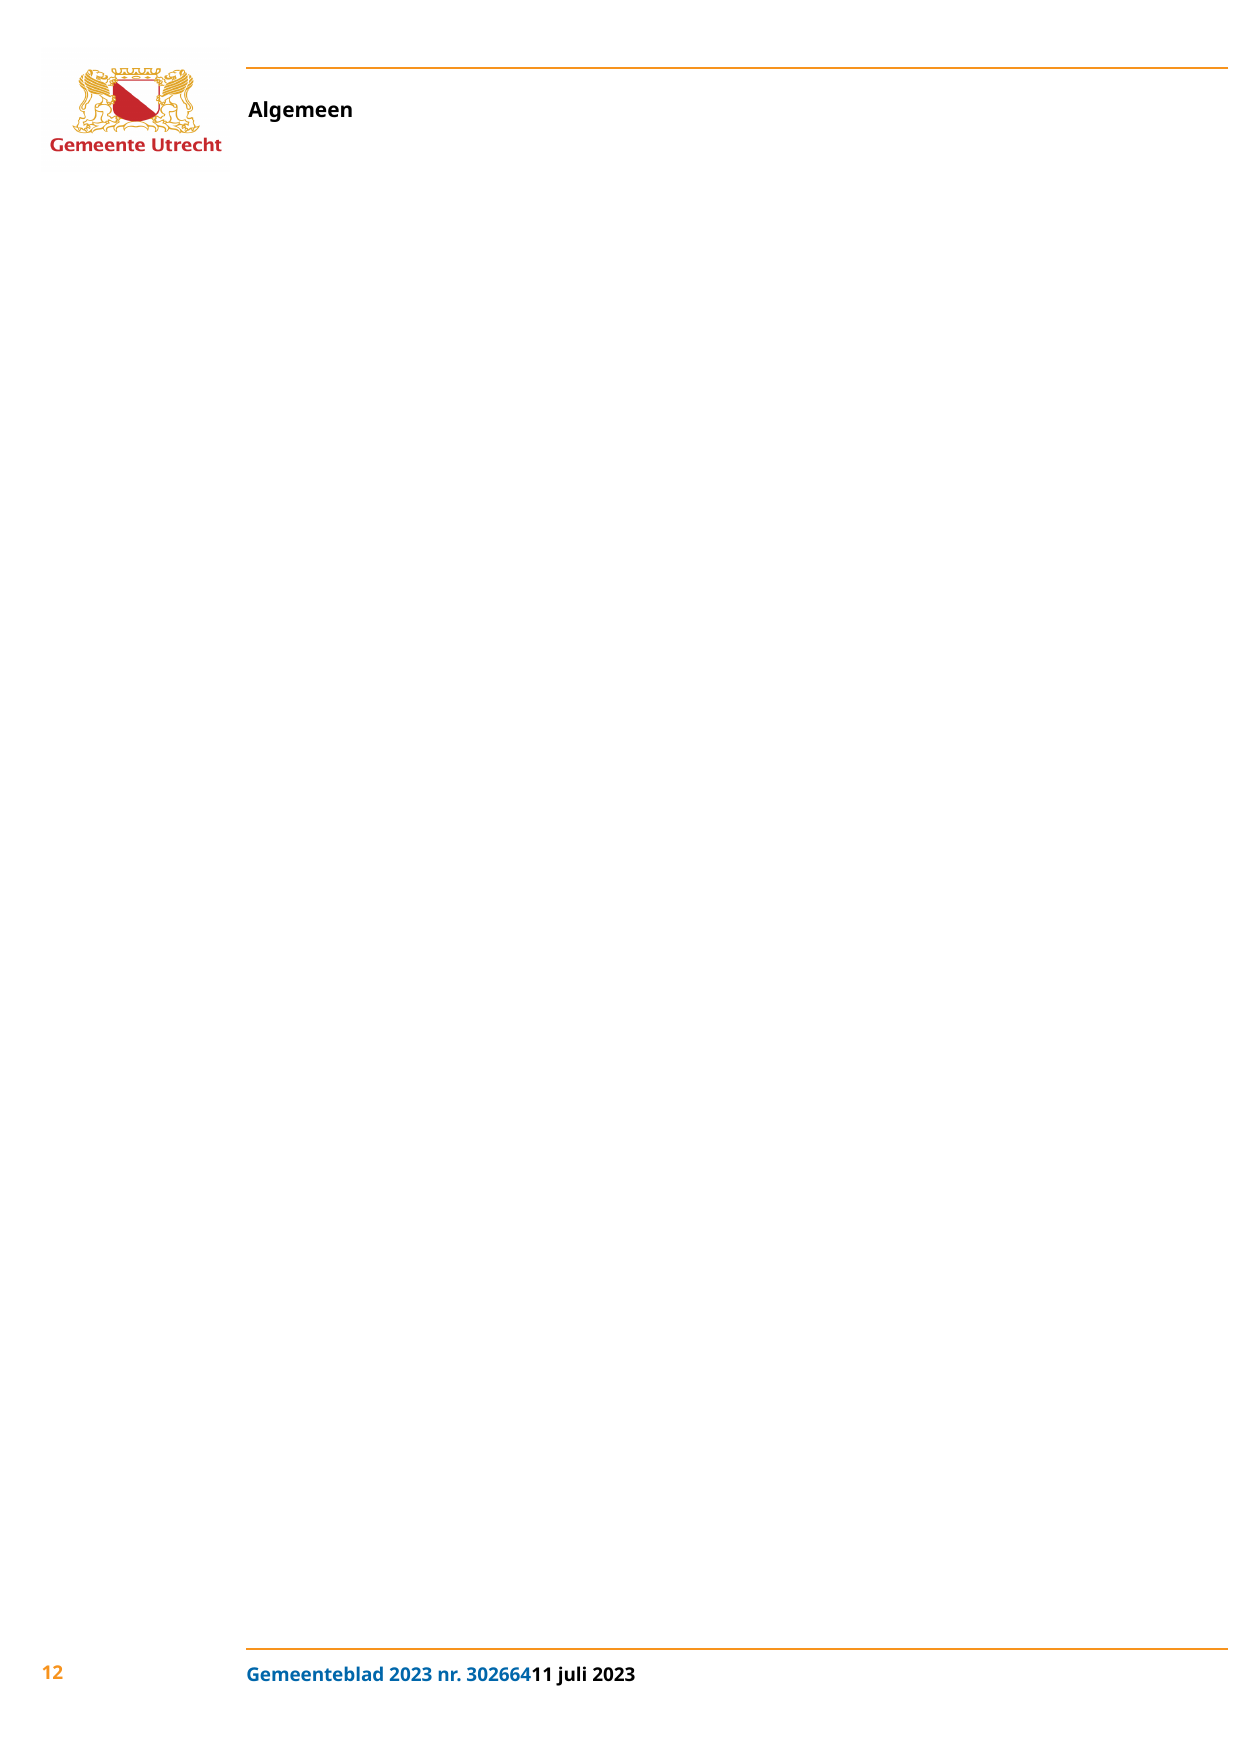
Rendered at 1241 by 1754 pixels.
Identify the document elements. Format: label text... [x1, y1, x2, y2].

text Algemeen [248, 95, 1152, 123]
picture [41, 47, 231, 172]
